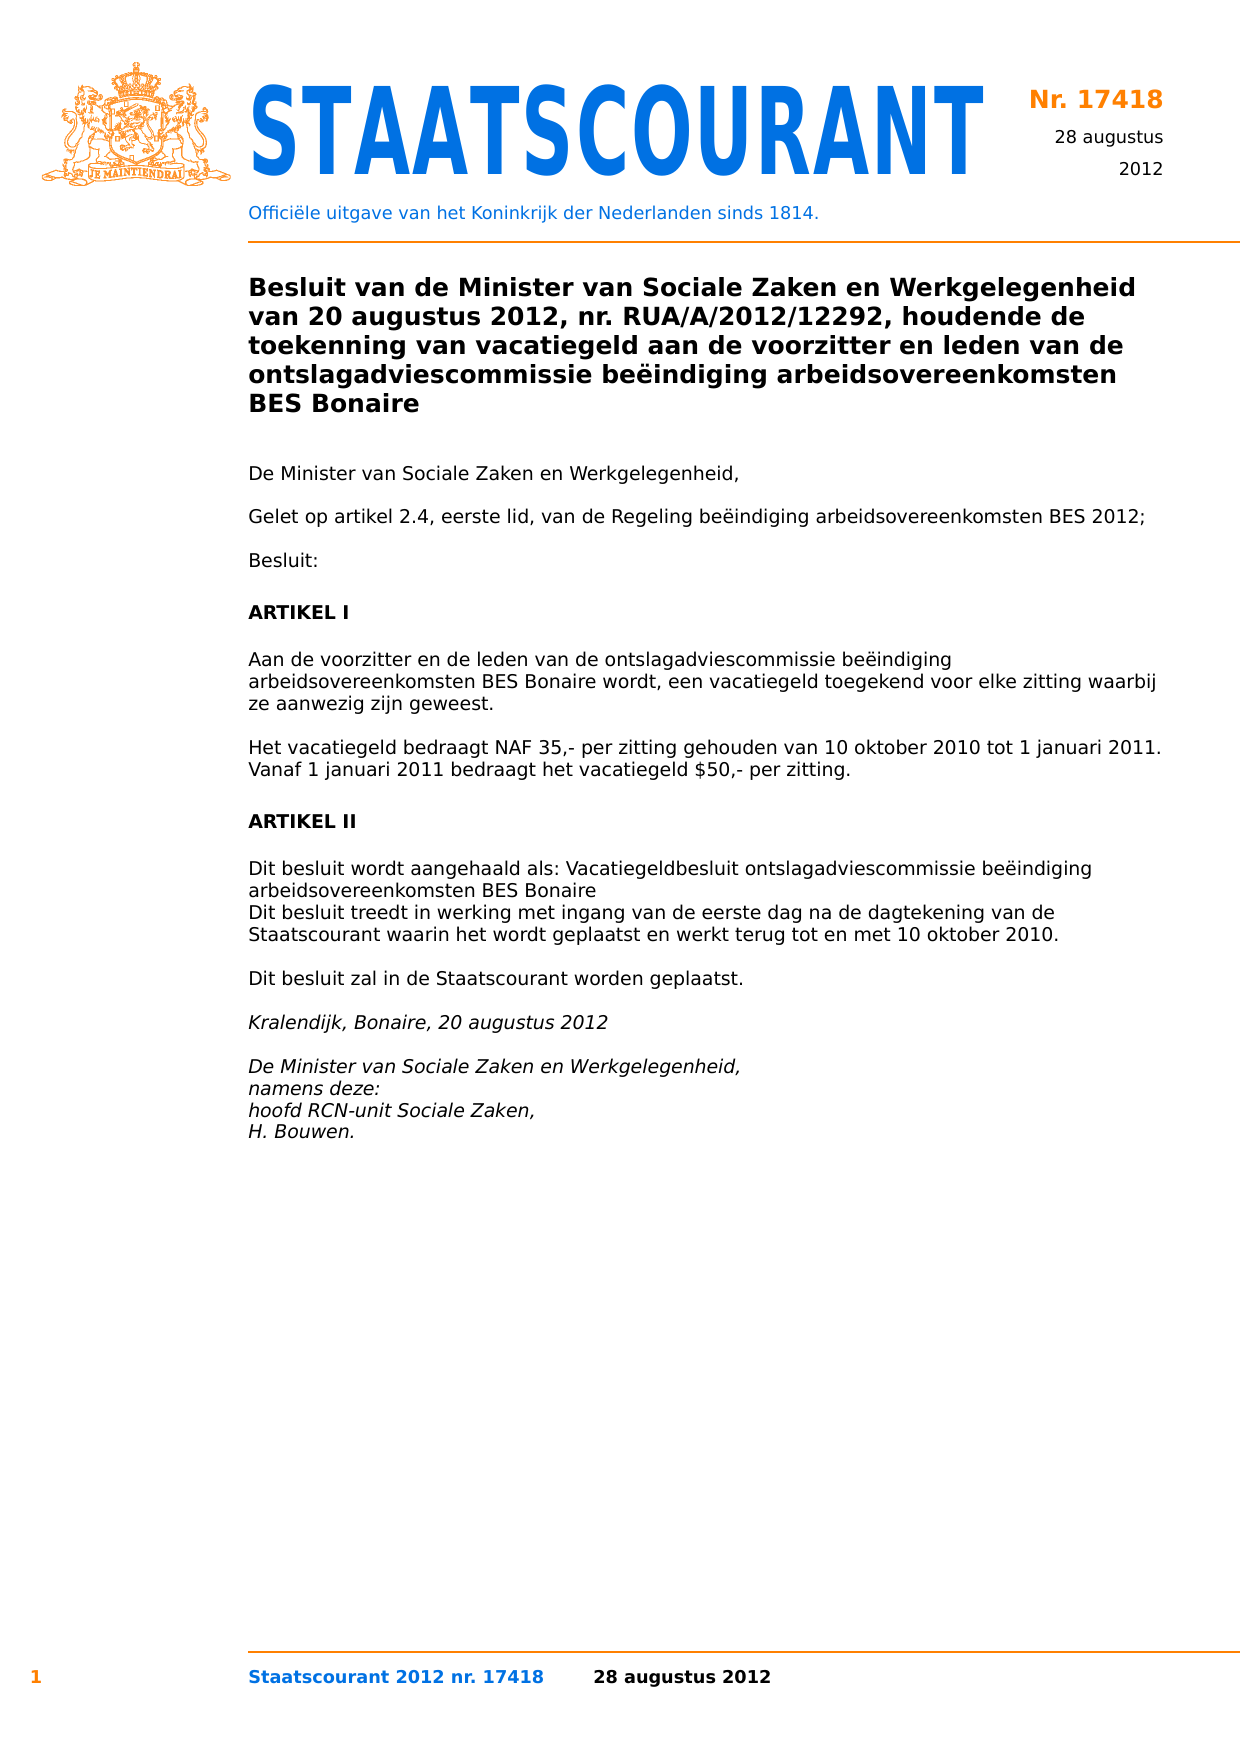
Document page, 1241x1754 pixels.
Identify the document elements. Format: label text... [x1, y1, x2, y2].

table_cell 2012 [998, 153, 1240, 203]
text Dit besluit treedt in werking met ingang van de eerste dag na de dagtekening van de Staatscourant waarin het wordt geplaatst en werkt terug tot en met 10 oktober 2010. [248, 902, 1163, 946]
text Het vacatiegeld bedraagt NAF 35,- per zitting gehouden van 10 oktober 2010 tot 1 januari 2011. Vanaf 1 januari 2011 bedraagt het vacatiegeld $50,- per zitting. [248, 737, 1163, 781]
table_header Nr. 17418 [998, 62, 1240, 121]
subtitle Besluit van de Minister van Sociale Zaken en Werkgelegenheid van 20 augustus 2012, nr. RUA/A/2012/12292, houdende de toekenning van vacatiegeld aan de voorzitter en leden van de ontslagadviescommissie beëindiging arbeidsovereenkomsten BES Bonaire [248, 273, 1163, 419]
table_cell Officiële uitgave van het Koninkrijk der Nederlanden sinds 1814. [248, 203, 1240, 241]
table_header [25, 62, 248, 241]
text Aan de voorzitter en de leden van de ontslagadviescommissie beëindiging arbeidsovereenkomsten BES Bonaire wordt, een vacatiegeld toegekend voor elke zitting waarbij ze aanwezig zijn geweest. [248, 649, 1163, 715]
table_cell 28 augustus [998, 121, 1240, 153]
text Dit besluit wordt aangehaald als: Vacatiegeldbesluit ontslagadviescommissie beëindiging arbeidsovereenkomsten BES Bonaire [248, 858, 1163, 902]
text Besluit: [248, 550, 1163, 572]
text De Minister van Sociale Zaken en Werkgelegenheid, [248, 463, 1163, 484]
subtitle ARTIKEL I [248, 602, 1163, 624]
text Gelet op artikel 2.4, eerste lid, van de Regeling beëindiging arbeidsovereenkomsten BES 2012; [248, 506, 1163, 528]
text Dit besluit zal in de Staatscourant worden geplaatst. [248, 968, 1163, 990]
table_header STAATSCOURANT [248, 62, 998, 203]
text Kralendijk, Bonaire, 20 augustus 2012 [248, 1012, 1163, 1034]
text De Minister van Sociale Zaken en Werkgelegenheid, namens deze: hoofd RCN-unit Sociale Zaken, H. Bouwen. [248, 1056, 1163, 1143]
subtitle ARTIKEL II [248, 811, 1163, 833]
picture [41, 62, 231, 186]
